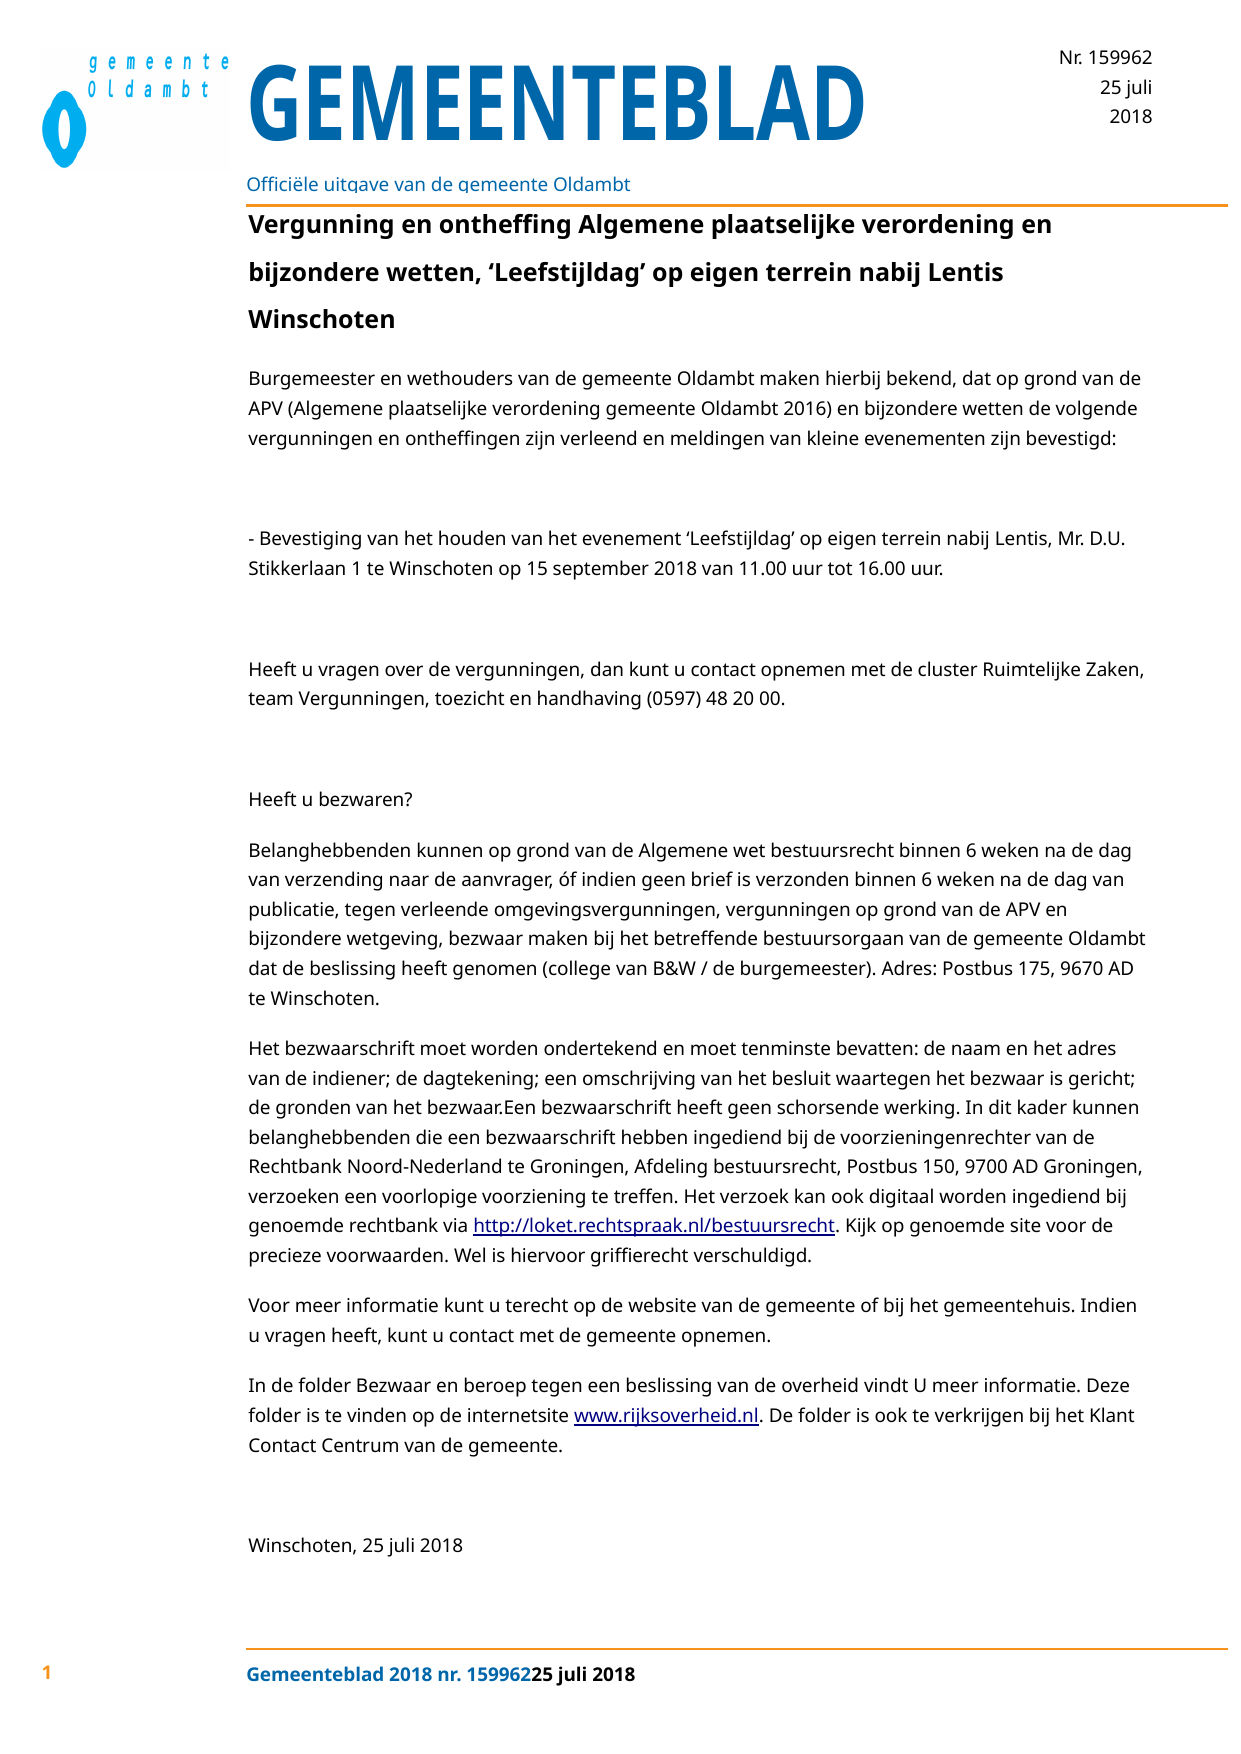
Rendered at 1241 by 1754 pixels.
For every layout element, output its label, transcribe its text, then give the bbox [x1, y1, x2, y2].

picture [41, 47, 231, 172]
text Het bezwaarschrift moet worden ondertekend en moet tenminste bevatten: de naam en het adres van de indiener; de dagtekening; een omschrijving van het besluit waartegen het bezwaar is gericht; de gronden van het bezwaar.Een bezwaarschrift heeft geen schorsende werking. In dit kader kunnen belanghebbenden die een bezwaarschrift hebben ingediend bij de voorzieningenrechter van de Rechtbank Noord-Nederland te Groningen, Afdeling bestuursrecht, Postbus 150, 9700 AD Groningen, verzoeken een voorlopige voorziening te treffen. Het verzoek kan ook digitaal worden ingediend bij genoemde rechtbank via http://loket.rechtspraak.nl/bestuursrecht. Kijk op genoemde site voor de precieze voorwaarden. Wel is hiervoor griffierecht verschuldigd. [248, 1035, 1152, 1268]
text Burgemeester en wethouders van de gemeente Oldambt maken hierbij bekend, dat op grond van de APV (Algemene plaatselijke verordening gemeente Oldambt 2016) en bijzondere wetten de volgende vergunningen en ontheffingen zijn verleend en meldingen van kleine evenementen zijn bevestigd: [248, 366, 1152, 450]
text Voor meer informatie kunt u terecht op de website van de gemeente of bij het gemeentehuis. Indien u vragen heeft, kunt u contact met de gemeente opnemen. [248, 1293, 1152, 1348]
text Belanghebbenden kunnen op grond van de Algemene wet bestuursrecht binnen 6 weken na de dag van verzending naar de aanvrager, óf indien geen brief is verzonden binnen 6 weken na de dag van publicatie, tegen verleende omgevingsvergunningen, vergunningen op grond van de APV en bijzondere wetgeving, bezwaar maken bij het betreffende bestuursorgaan van de gemeente Oldambt dat de beslissing heeft genomen (college van B&W / de burgemeester). Adres: Postbus 175, 9670 AD te Winschoten. [248, 837, 1152, 1010]
text Winschoten, 25 juli 2018 [248, 1533, 1152, 1558]
text In de folder Bezwaar en beroep tegen een beslissing van de overheid vindt U meer informatie. Deze folder is te vinden op de internetsite www.rijksoverheid.nl. De folder is ook te verkrijgen bij het Klant Contact Centrum van de gemeente. [248, 1373, 1152, 1457]
text - Bevestiging van het houden van het evenement ‘Leefstijldag’ op eigen terrein nabij Lentis, Mr. D.U. Stikkerlaan 1 te Winschoten op 15 september 2018 van 11.00 uur tot 16.00 uur. [248, 526, 1152, 581]
text Vergunning en ontheffing Algemene plaatselijke verordening en bijzondere wetten, ‘Leefstijldag’ op eigen terrein nabij Lentis Winschoten [248, 207, 1152, 336]
text Heeft u bezwaren? [248, 786, 1152, 812]
text Heeft u vragen over de vergunningen, dan kunt u contact opnemen met de cluster Ruimtelijke Zaken, team Vergunningen, toezicht en handhaving (0597) 48 20 00. [248, 656, 1152, 711]
